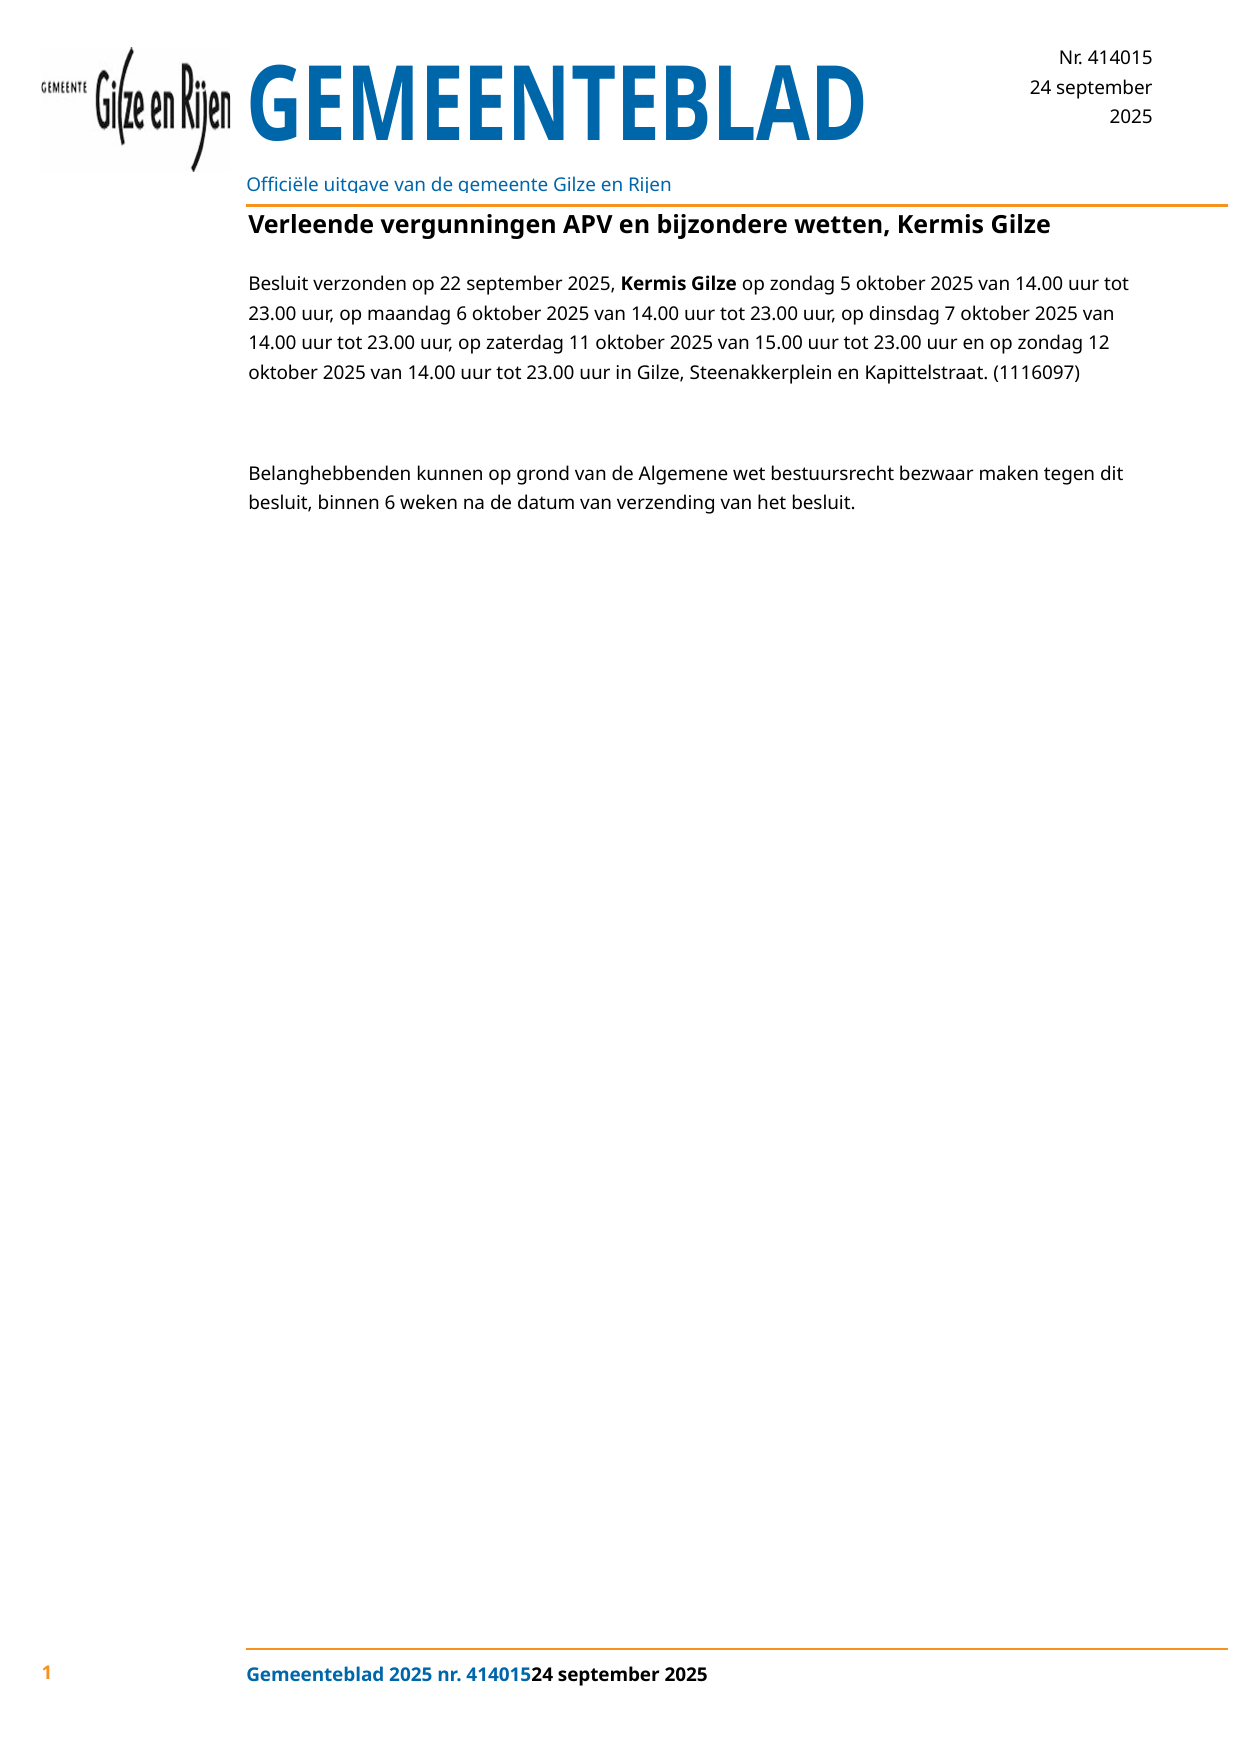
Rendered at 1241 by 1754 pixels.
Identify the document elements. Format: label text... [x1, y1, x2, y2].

text Verleende vergunningen APV en bijzondere wetten, Kermis Gilze [248, 207, 1152, 241]
text Besluit verzonden op 22 september 2025, Kermis Gilze op zondag 5 oktober 2025 van 14.00 uur tot 23.00 uur, op maandag 6 oktober 2025 van 14.00 uur tot 23.00 uur, op dinsdag 7 oktober 2025 van 14.00 uur tot 23.00 uur, op zaterdag 11 oktober 2025 van 15.00 uur tot 23.00 uur en op zondag 12 oktober 2025 van 14.00 uur tot 23.00 uur in Gilze, Steenakkerplein en Kapittelstraat. (1116097) [248, 270, 1152, 385]
text Belanghebbenden kunnen op grond van de Algemene wet bestuursrecht bezwaar maken tegen dit besluit, binnen 6 weken na de datum van verzending van het besluit. [248, 460, 1152, 515]
picture [41, 47, 231, 172]
